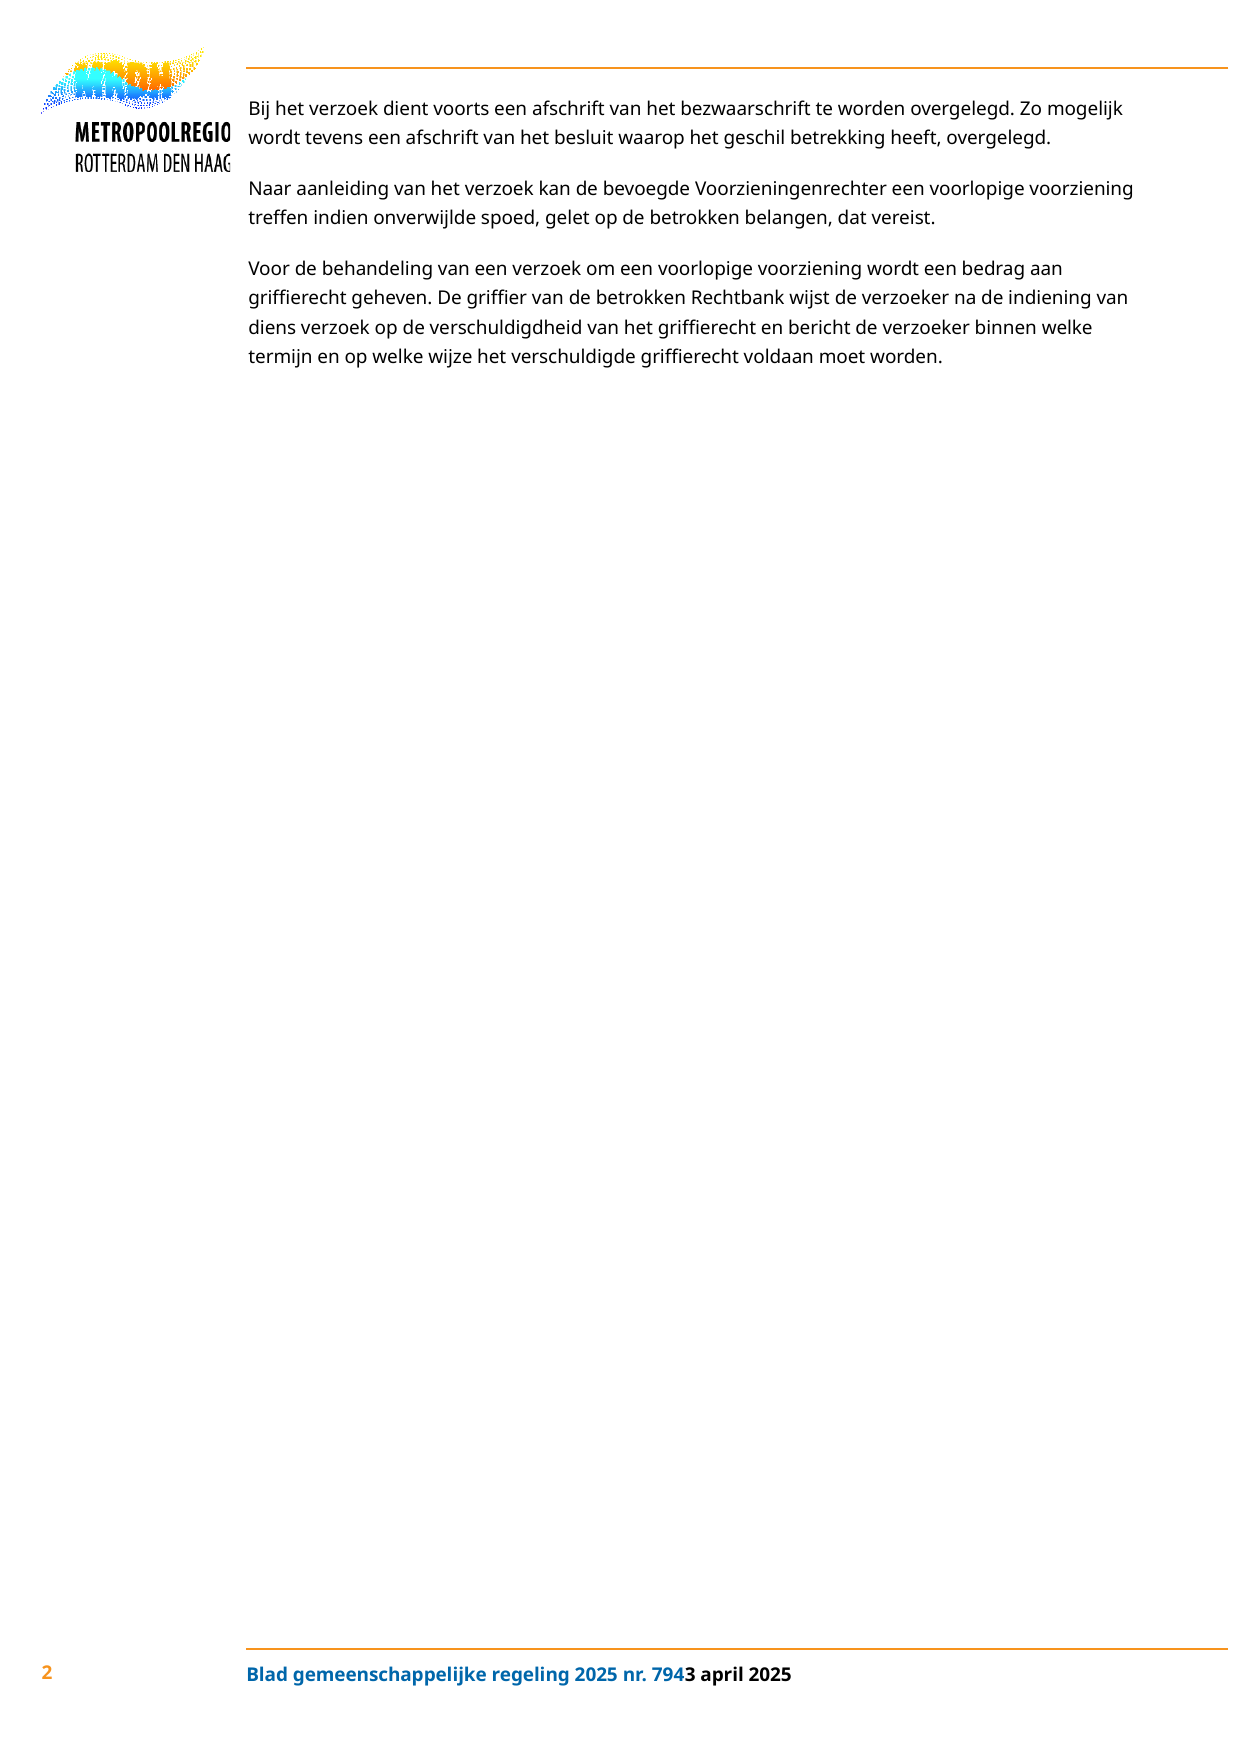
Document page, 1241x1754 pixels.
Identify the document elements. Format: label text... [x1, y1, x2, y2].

text Voor de behandeling van een verzoek om een voorlopige voorziening wordt een bedrag aan griffierecht geheven. De griffier van de betrokken Rechtbank wijst de verzoeker na de indiening van diens verzoek op de verschuldigdheid van het griffierecht en bericht de verzoeker binnen welke termijn en op welke wijze het verschuldigde griffierecht voldaan moet worden. [248, 255, 1152, 369]
picture [41, 47, 231, 172]
text Naar aanleiding van het verzoek kan de bevoegde Voorzieningenrechter een voorlopige voorziening treffen indien onverwijlde spoed, gelet op de betrokken belangen, dat vereist. [248, 175, 1152, 230]
text Bij het verzoek dient voorts een afschrift van het bezwaarschrift te worden overgelegd. Zo mogelijk wordt tevens een afschrift van het besluit waarop het geschil betrekking heeft, overgelegd. [248, 95, 1152, 150]
